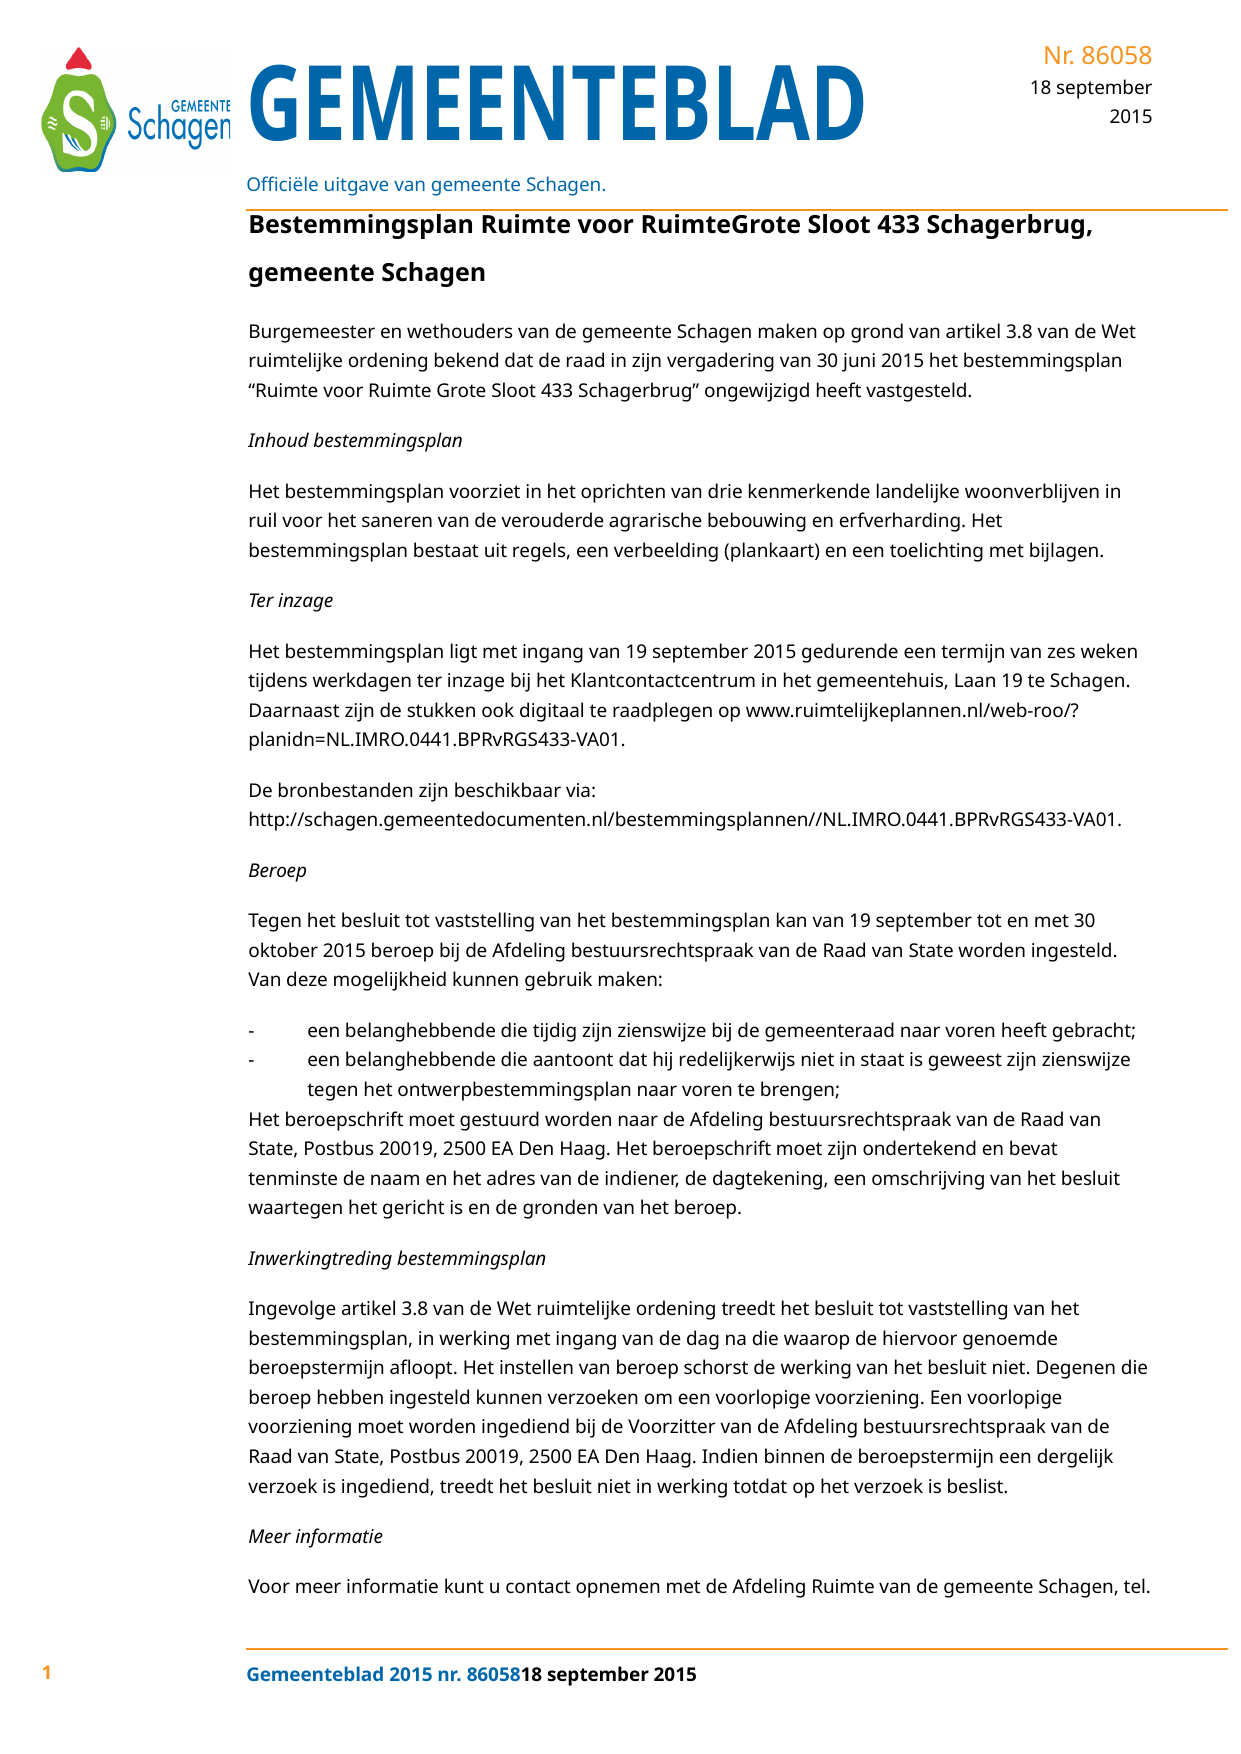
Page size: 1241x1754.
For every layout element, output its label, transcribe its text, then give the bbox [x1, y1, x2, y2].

text Meer informatie [248, 1523, 1152, 1549]
text Het bestemmingsplan voorziet in het oprichten van drie kenmerkende landelijke woonverblijven in ruil voor het saneren van de verouderde agrarische bebouwing en erfverharding. Het bestemmingsplan bestaat uit regels, een verbeelding (plankaart) en een toelichting met bijlagen. [248, 478, 1152, 563]
list een belanghebbende die aantoont dat hij redelijkerwijs niet in staat is geweest zijn zienswijze tegen het ontwerpbestemmingsplan naar voren te brengen; [248, 1047, 1152, 1102]
text Inhoud bestemmingsplan [248, 427, 1152, 453]
picture [41, 47, 231, 172]
text Ingevolge artikel 3.8 van de Wet ruimtelijke ordening treedt het besluit tot vaststelling van het bestemmingsplan, in werking met ingang van de dag na die waarop de hiervoor genoemde beroepstermijn afloopt. Het instellen van beroep schorst de werking van het besluit niet. Degenen die beroep hebben ingesteld kunnen verzoeken om een voorlopige voorziening. Een voorlopige voorziening moet worden ingediend bij de Voorzitter van de Afdeling bestuursrechtspraak van de Raad van State, Postbus 20019, 2500 EA Den Haag. Indien binnen de beroepstermijn een dergelijk verzoek is ingediend, treedt het besluit niet in werking totdat op het verzoek is beslist. [248, 1295, 1152, 1499]
text Het beroepschrift moet gestuurd worden naar de Afdeling bestuursrechtspraak van de Raad van State, Postbus 20019, 2500 EA Den Haag. Het beroepschrift moet zijn ondertekend en bevat tenminste de naam en het adres van de indiener, de dagtekening, een omschrijving van het besluit waartegen het gericht is en de gronden van het beroep. [248, 1106, 1152, 1220]
list een belanghebbende die tijdig zijn zienswijze bij de gemeenteraad naar voren heeft gebracht; [248, 1017, 1152, 1043]
text Inwerkingtreding bestemmingsplan [248, 1245, 1152, 1271]
text De bronbestanden zijn beschikbaar via: http://schagen.gemeentedocumenten.nl/bestemmingsplannen//NL.IMRO.0441.BPRvRGS433-VA01. [248, 777, 1152, 832]
text Tegen het besluit tot vaststelling van het bestemmingsplan kan van 19 september tot en met 30 oktober 2015 beroep bij de Afdeling bestuursrechtspraak van de Raad van State worden ingesteld. Van deze mogelijkheid kunnen gebruik maken: [248, 907, 1152, 992]
text Ter inzage [248, 587, 1152, 613]
text Het bestemmingsplan ligt met ingang van 19 september 2015 gedurende een termijn van zes weken tijdens werkdagen ter inzage bij het Klantcontactcentrum in het gemeentehuis, Laan 19 te Schagen. Daarnaast zijn de stukken ook digitaal te raadplegen op www.ruimtelijkeplannen.nl/web-roo/?planidn=NL.IMRO.0441.BPRvRGS433-VA01. [248, 638, 1152, 752]
text Voor meer informatie kunt u contact opnemen met de Afdeling Ruimte van de gemeente Schagen, tel. [248, 1574, 1152, 1599]
text Beroep [248, 857, 1152, 883]
text Burgemeester en wethouders van de gemeente Schagen maken op grond van artikel 3.8 van de Wet ruimtelijke ordening bekend dat de raad in zijn vergadering van 30 juni 2015 het bestemmingsplan “Ruimte voor Ruimte Grote Sloot 433 Schagerbrug” ongewijzigd heeft vastgesteld. [248, 318, 1152, 403]
text Bestemmingsplan Ruimte voor RuimteGrote Sloot 433 Schagerbrug, gemeente Schagen [248, 211, 1152, 288]
